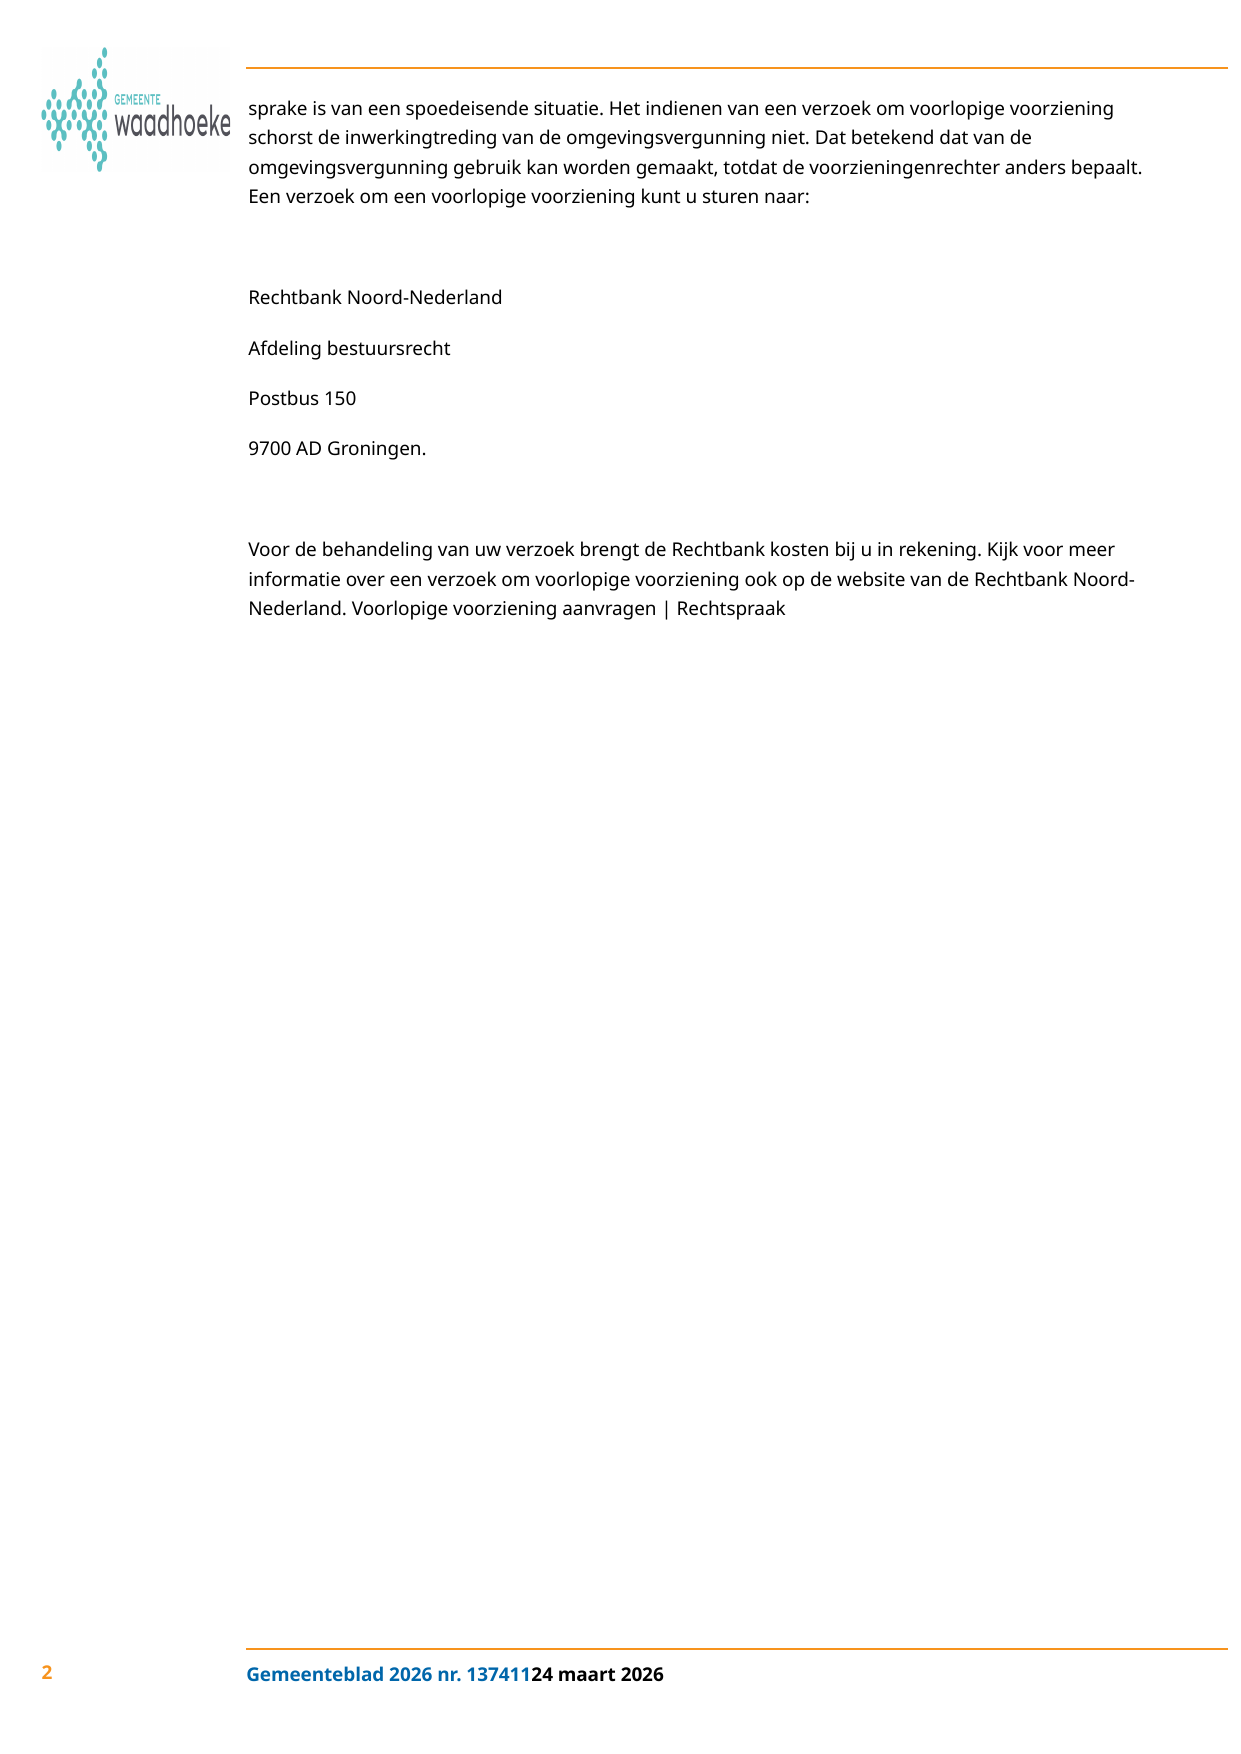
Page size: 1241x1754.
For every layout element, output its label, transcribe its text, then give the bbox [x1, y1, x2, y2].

text 9700 AD Groningen. [248, 436, 1152, 461]
text sprake is van een spoedeisende situatie. Het indienen van een verzoek om voorlopige voorziening schorst de inwerkingtreding van de omgevingsvergunning niet. Dat betekend dat van de omgevingsvergunning gebruik kan worden gemaakt, totdat de voorzieningenrechter anders bepaalt. Een verzoek om een voorlopige voorziening kunt u sturen naar: [248, 95, 1152, 209]
text Rechtbank Noord-Nederland [248, 284, 1152, 310]
text Afdeling bestuursrecht [248, 335, 1152, 361]
picture [41, 47, 231, 172]
text Postbus 150 [248, 385, 1152, 411]
text Voor de behandeling van uw verzoek brengt de Rechtbank kosten bij u in rekening. Kijk voor meer informatie over een verzoek om voorlopige voorziening ook op de website van de Rechtbank Noord-Nederland. Voorlopige voorziening aanvragen | Rechtspraak [248, 536, 1152, 621]
